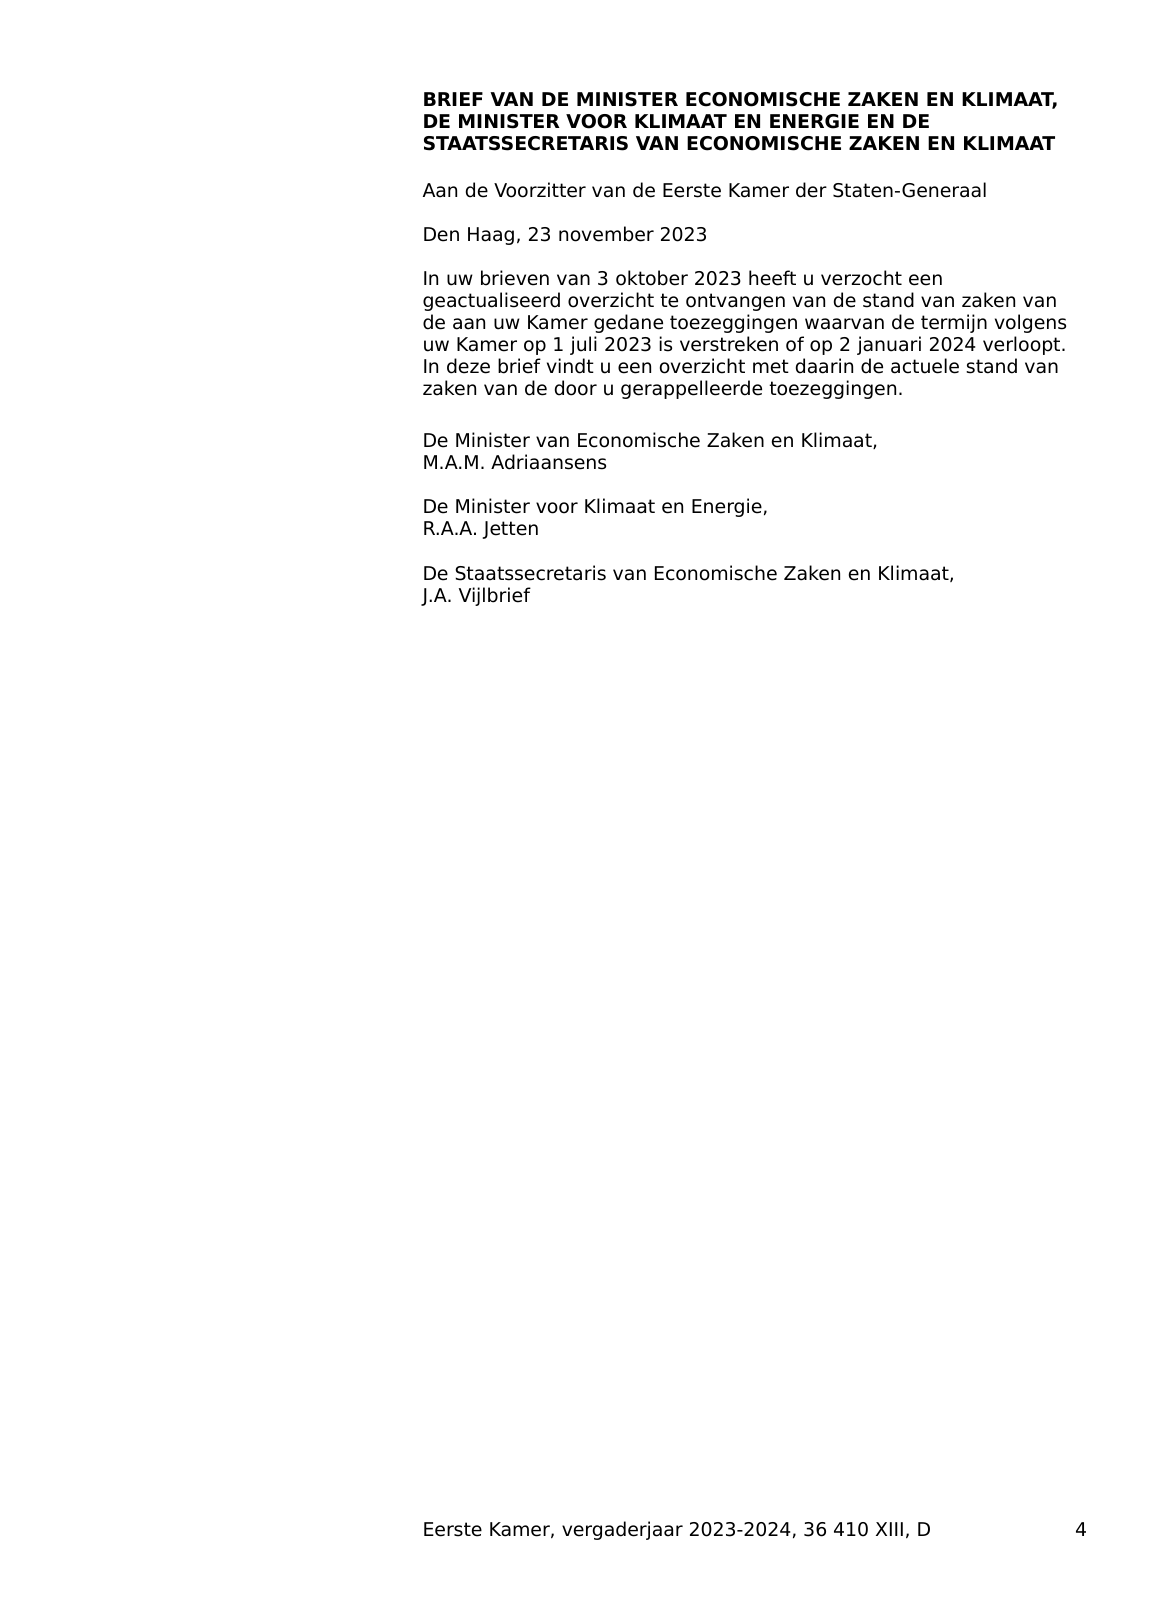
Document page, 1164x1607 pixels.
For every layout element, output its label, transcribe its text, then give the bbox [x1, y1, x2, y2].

text De Minister van Economische Zaken en Klimaat, M.A.M. Adriaansens [422, 430, 1087, 474]
text In uw brieven van 3 oktober 2023 heeft u verzocht een geactualiseerd overzicht te ontvangen van de stand van zaken van de aan uw Kamer gedane toezeggingen waarvan de termijn volgens uw Kamer op 1 juli 2023 is verstreken of op 2 januari 2024 verloopt. In deze brief vindt u een overzicht met daarin de actuele stand van zaken van de door u gerappelleerde toezeggingen. [422, 268, 1087, 400]
text Den Haag, 23 november 2023 [422, 224, 1087, 246]
text De Minister voor Klimaat en Energie, R.A.A. Jetten [422, 496, 1087, 540]
text De Staatssecretaris van Economische Zaken en Klimaat, J.A. Vijlbrief [422, 562, 1087, 606]
subtitle BRIEF VAN DE MINISTER ECONOMISCHE ZAKEN EN KLIMAAT, DE MINISTER VOOR KLIMAAT EN ENERGIE EN DE STAATSSECRETARIS VAN ECONOMISCHE ZAKEN EN KLIMAAT [422, 89, 1087, 155]
text Aan de Voorzitter van de Eerste Kamer der Staten-Generaal [422, 180, 1087, 202]
